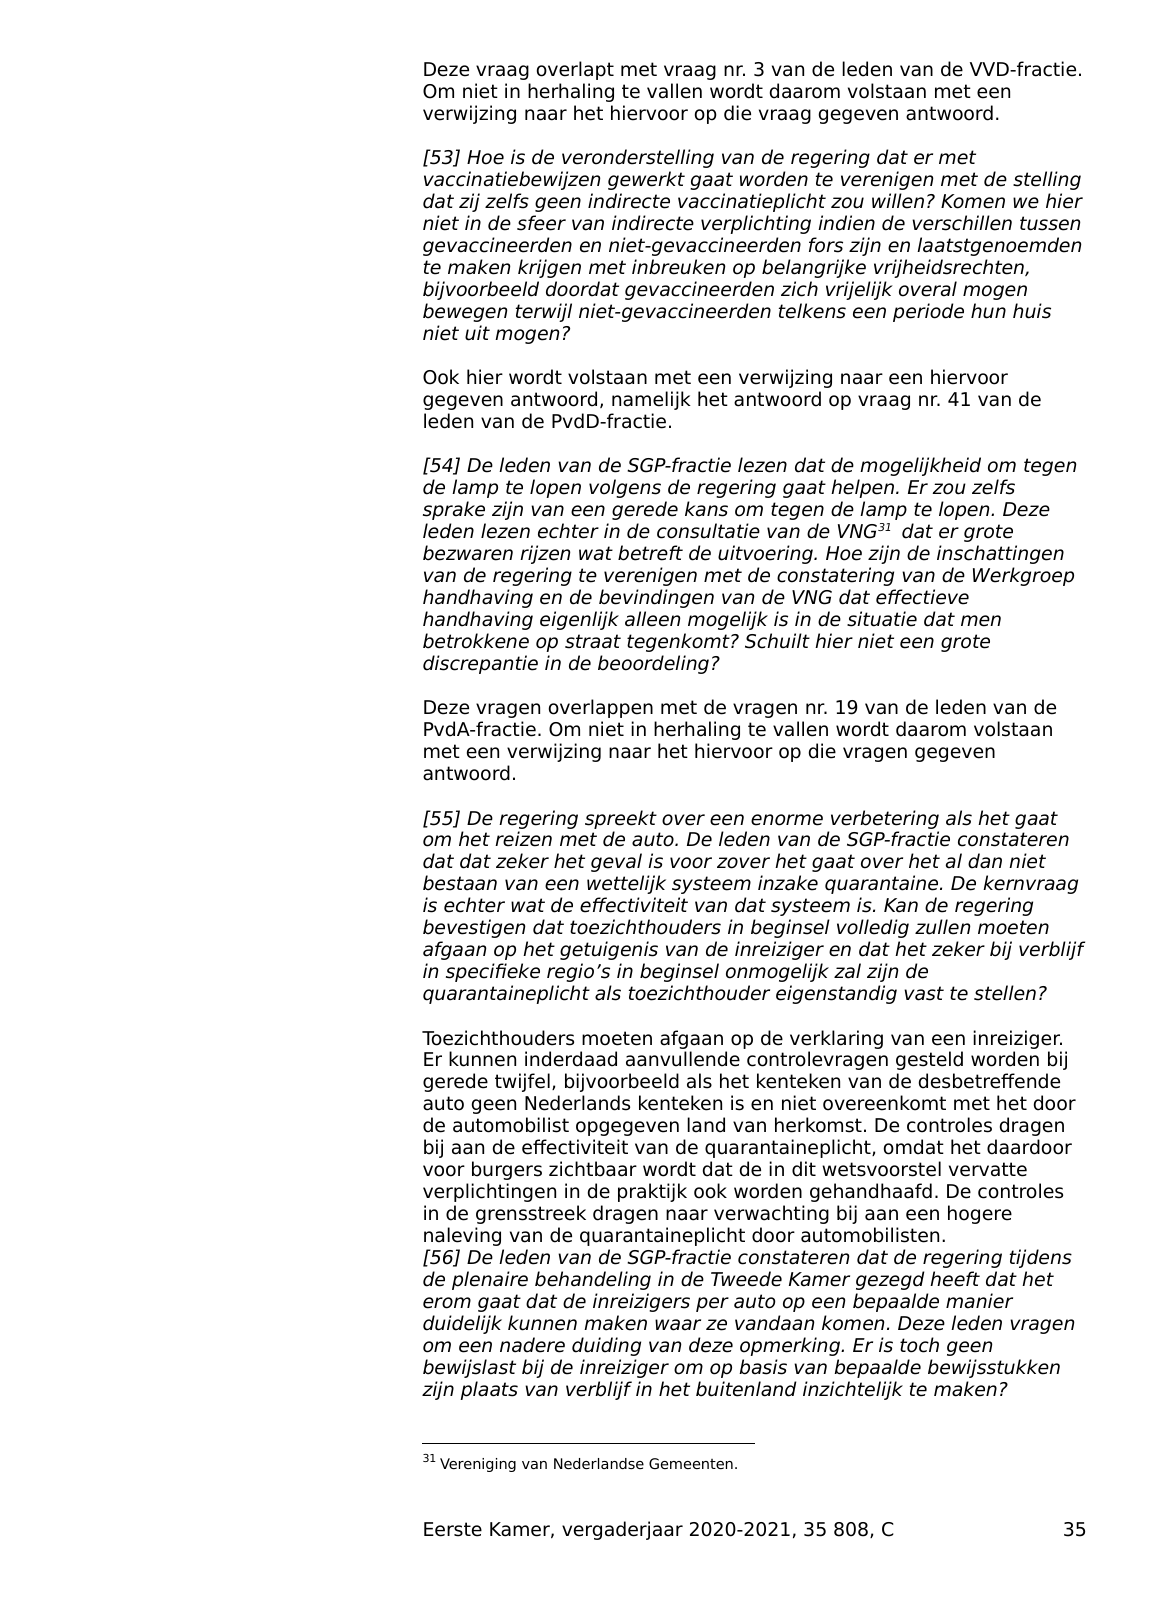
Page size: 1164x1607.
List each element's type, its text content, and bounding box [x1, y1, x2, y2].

text [56] De leden van de SGP-fractie constateren dat de regering tijdens de plenaire behandeling in de Tweede Kamer gezegd heeft dat het erom gaat dat de inreizigers per auto op een bepaalde manier duidelijk kunnen maken waar ze vandaan komen. Deze leden vragen om een nadere duiding van deze opmerking. Er is toch geen bewijslast bij de inreiziger om op basis van bepaalde bewijsstukken zijn plaats van verblijf in het buitenland inzichtelijk te maken? [422, 1247, 1087, 1401]
text [55] De regering spreekt over een enorme verbetering als het gaat om het reizen met de auto. De leden van de SGP-fractie constateren dat dat zeker het geval is voor zover het gaat over het al dan niet bestaan van een wettelijk systeem inzake quarantaine. De kernvraag is echter wat de effectiviteit van dat systeem is. Kan de regering bevestigen dat toezichthouders in beginsel volledig zullen moeten afgaan op het getuigenis van de inreiziger en dat het zeker bij verblijf in specifieke regio’s in beginsel onmogelijk zal zijn de quarantaineplicht als toezichthouder eigenstandig vast te stellen? [422, 807, 1087, 1005]
text Vereniging van Nederlandse Gemeenten. [422, 1452, 1087, 1474]
text Toezichthouders moeten afgaan op de verklaring van een inreiziger. Er kunnen inderdaad aanvullende controlevragen gesteld worden bij gerede twijfel, bijvoorbeeld als het kenteken van de desbetreffende auto geen Nederlands kenteken is en niet overeenkomt met het door de automobilist opgegeven land van herkomst. De controles dragen bij aan de effectiviteit van de quarantaineplicht, omdat het daardoor voor burgers zichtbaar wordt dat de in dit wetsvoorstel vervatte verplichtingen in de praktijk ook worden gehandhaafd. De controles in de grensstreek dragen naar verwachting bij aan een hogere naleving van de quarantaineplicht door automobilisten. [422, 1027, 1087, 1247]
text Ook hier wordt volstaan met een verwijzing naar een hiervoor gegeven antwoord, namelijk het antwoord op vraag nr. 41 van de leden van de PvdD-fractie. [422, 367, 1087, 433]
text [54] De leden van de SGP-fractie lezen dat de mogelijkheid om tegen de lamp te lopen volgens de regering gaat helpen. Er zou zelfs sprake zijn van een gerede kans om tegen de lamp te lopen. Deze leden lezen echter in de consultatie van de VNG dat er grote bezwaren rijzen wat betreft de uitvoering. Hoe zijn de inschattingen van de regering te verenigen met de constatering van de Werkgroep handhaving en de bevindingen van de VNG dat effectieve handhaving eigenlijk alleen mogelijk is in de situatie dat men betrokkene op straat tegenkomt? Schuilt hier niet een grote discrepantie in de beoordeling? [422, 455, 1087, 675]
text [53] Hoe is de veronderstelling van de regering dat er met vaccinatiebewijzen gewerkt gaat worden te verenigen met de stelling dat zij zelfs geen indirecte vaccinatieplicht zou willen? Komen we hier niet in de sfeer van indirecte verplichting indien de verschillen tussen gevaccineerden en niet-gevaccineerden fors zijn en laatstgenoemden te maken krijgen met inbreuken op belangrijke vrijheidsrechten, bijvoorbeeld doordat gevaccineerden zich vrijelijk overal mogen bewegen terwijl niet-gevaccineerden telkens een periode hun huis niet uit mogen? [422, 147, 1087, 345]
text Deze vragen overlappen met de vragen nr. 19 van de leden van de PvdA-fractie. Om niet in herhaling te vallen wordt daarom volstaan met een verwijzing naar het hiervoor op die vragen gegeven antwoord. [422, 697, 1087, 785]
text Deze vraag overlapt met vraag nr. 3 van de leden van de VVD-fractie. Om niet in herhaling te vallen wordt daarom volstaan met een verwijzing naar het hiervoor op die vraag gegeven antwoord. [422, 59, 1087, 125]
